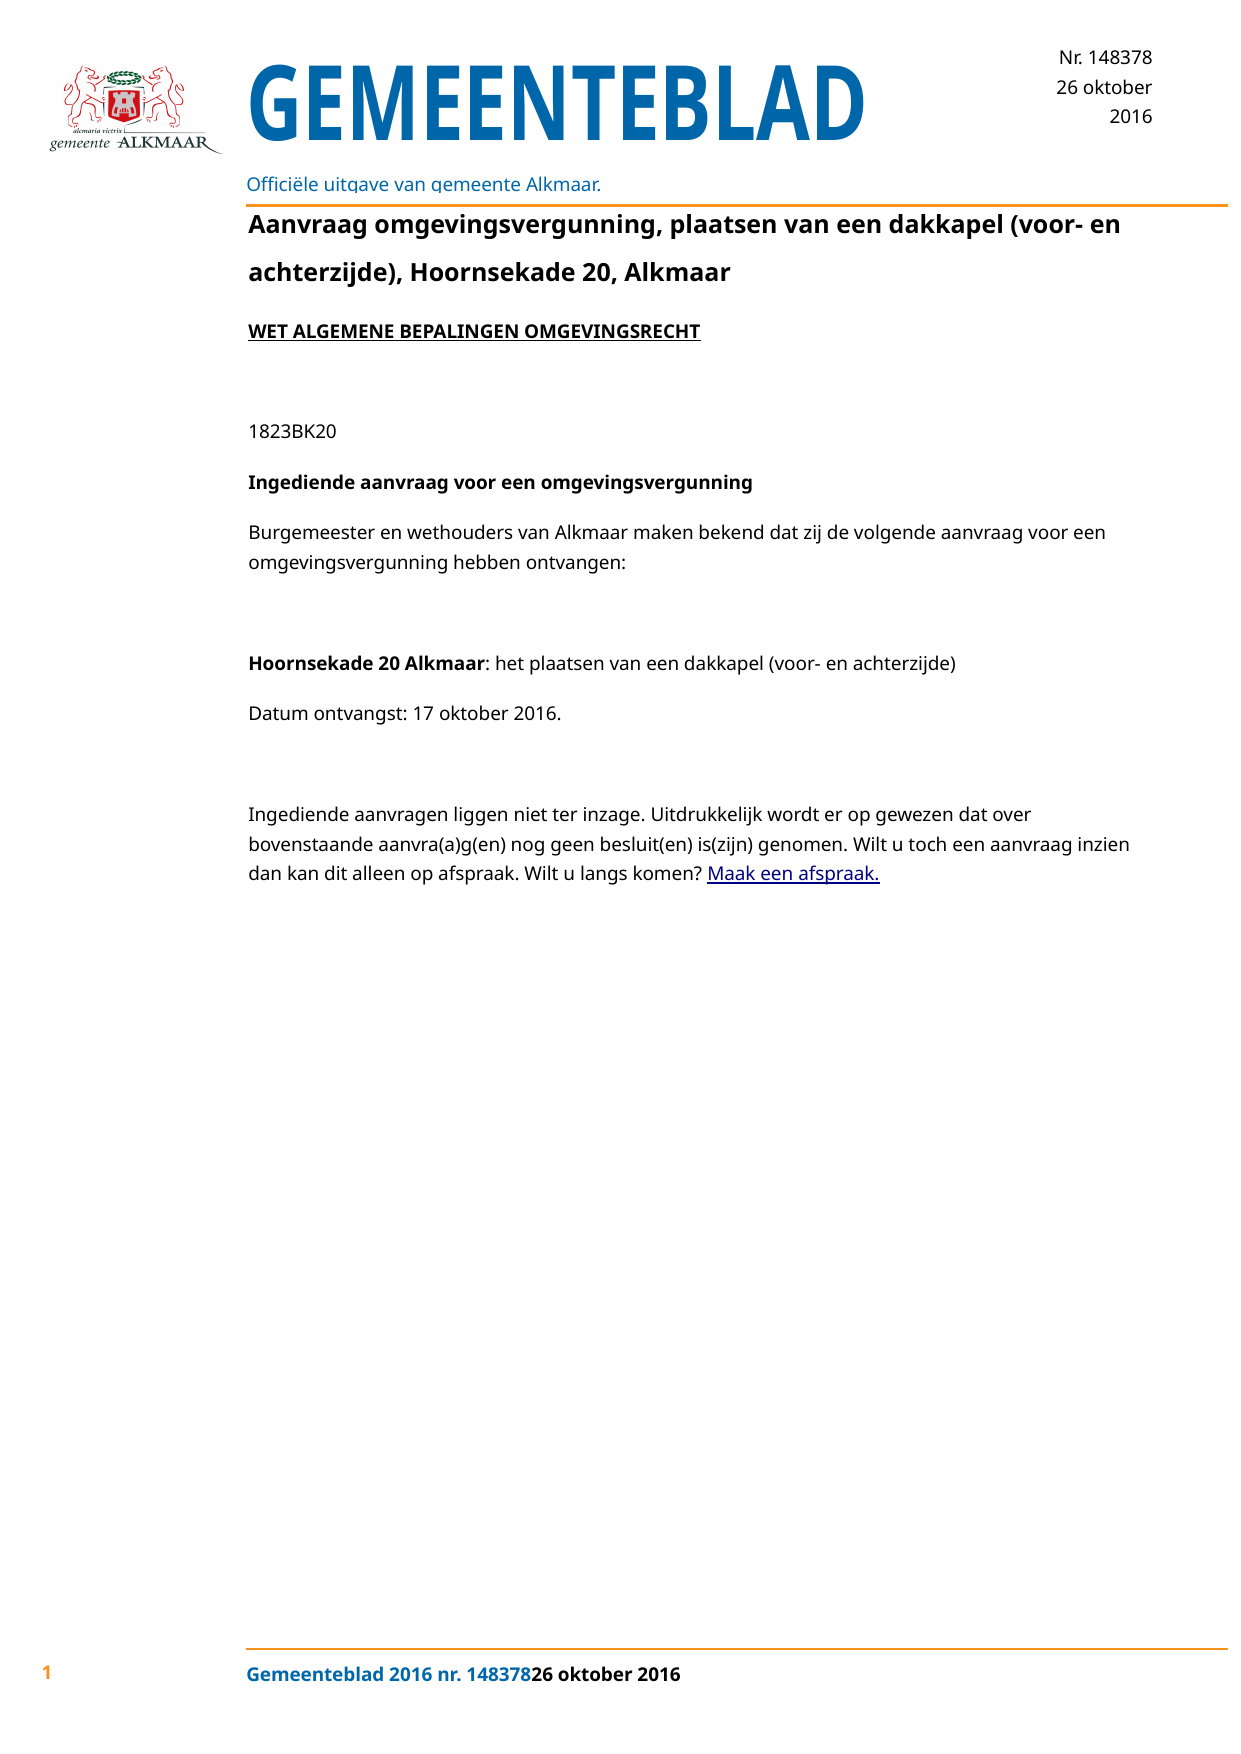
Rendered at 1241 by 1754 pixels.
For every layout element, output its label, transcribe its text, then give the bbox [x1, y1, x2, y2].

text Ingediende aanvraag voor een omgevingsvergunning [248, 469, 1152, 495]
text Hoornsekade 20 Alkmaar: het plaatsen van een dakkapel (voor- en achterzijde) [248, 650, 1152, 676]
text Burgemeester en wethouders van Alkmaar maken bekend dat zij de volgende aanvraag voor een omgevingsvergunning hebben ontvangen: [248, 519, 1152, 575]
text Aanvraag omgevingsvergunning, plaatsen van een dakkapel (voor- en achterzijde), Hoornsekade 20, Alkmaar [248, 207, 1152, 288]
picture [41, 47, 231, 172]
text Datum ontvangst: 17 oktober 2016. [248, 700, 1152, 726]
text Ingediende aanvragen liggen niet ter inzage. Uitdrukkelijk wordt er op gewezen dat over bovenstaande aanvra(a)g(en) nog geen besluit(en) is(zijn) genomen. Wilt u toch een aanvraag inzien dan kan dit alleen op afspraak. Wilt u langs komen? Maak een afspraak. [248, 801, 1152, 886]
text 1823BK20 [248, 419, 1152, 444]
text WET ALGEMENE BEPALINGEN OMGEVINGSRECHT [248, 318, 1152, 344]
